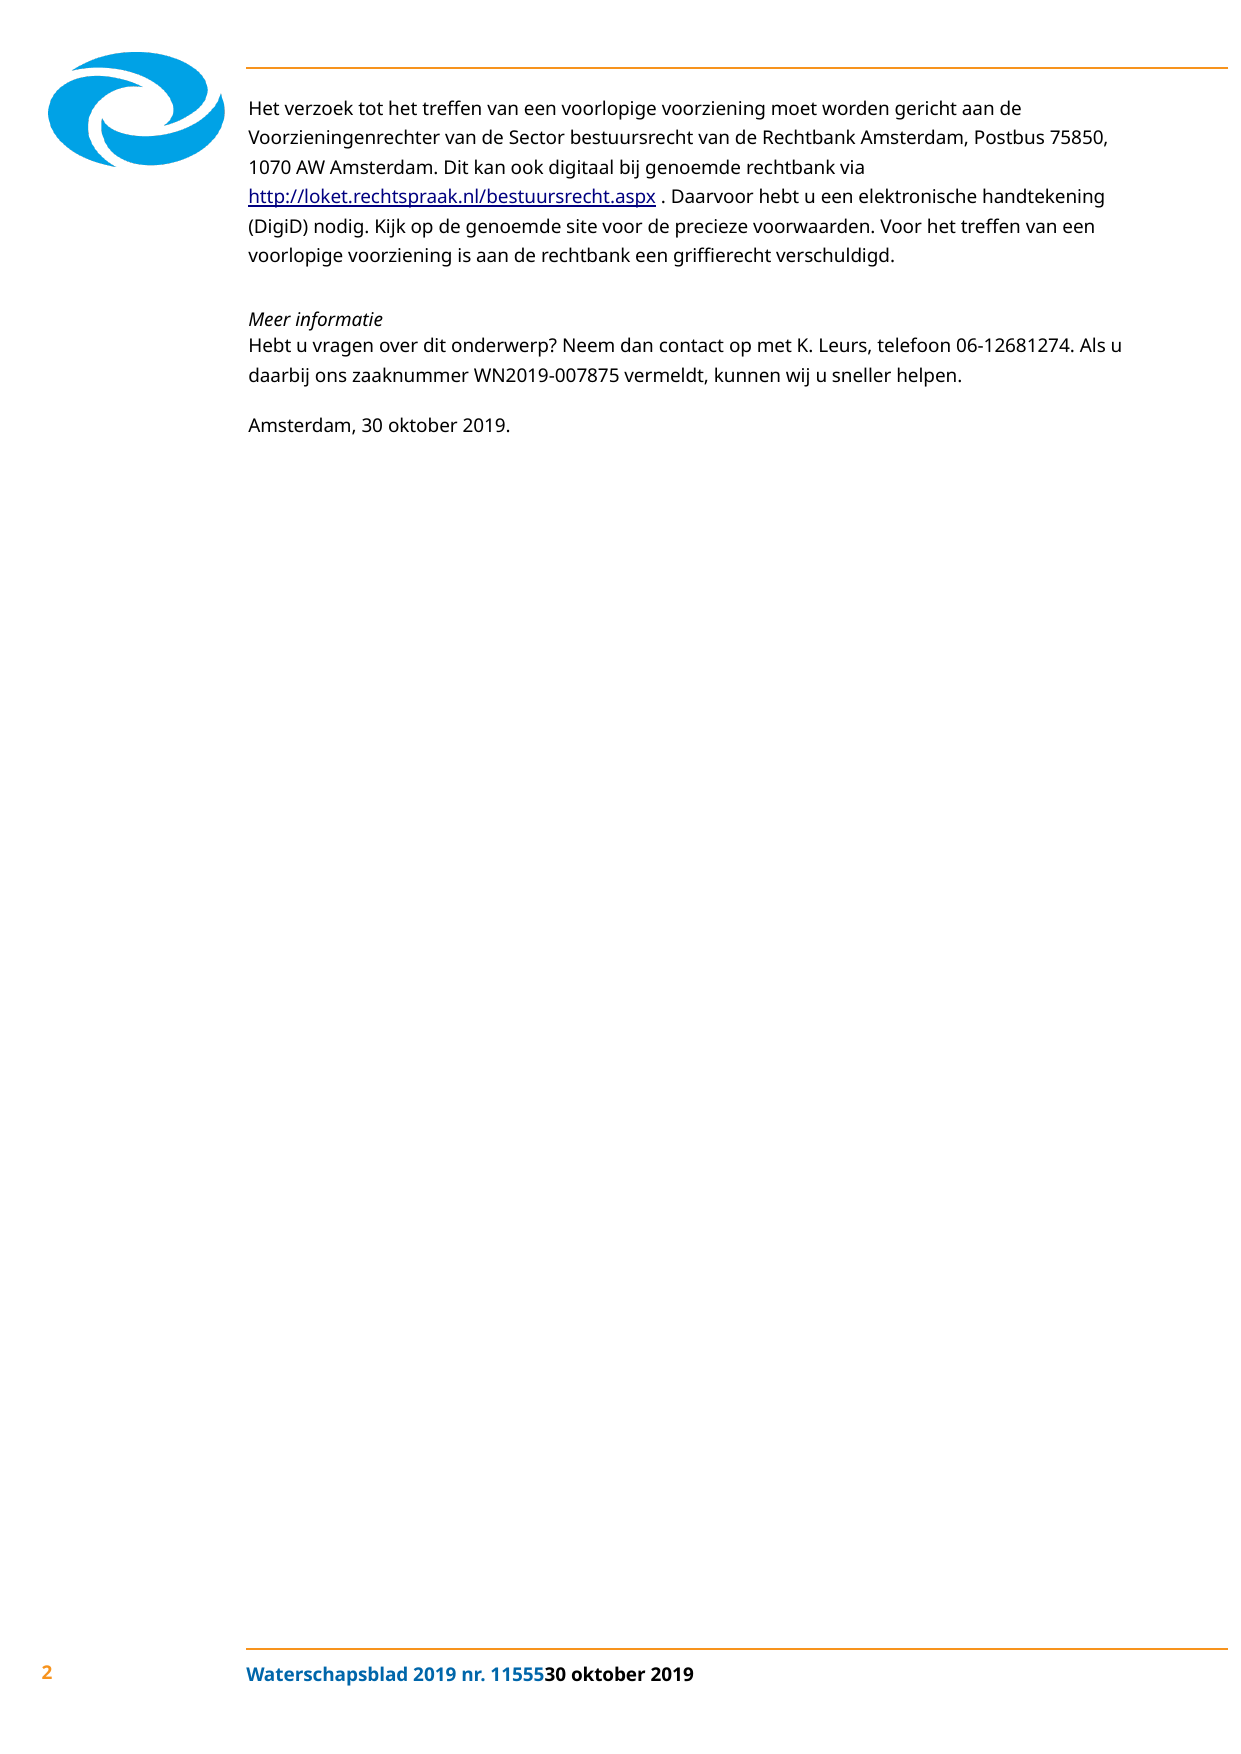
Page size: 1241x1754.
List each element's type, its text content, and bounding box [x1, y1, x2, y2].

text Meer informatie [248, 307, 1152, 332]
text Amsterdam, 30 oktober 2019. [248, 412, 1152, 438]
picture [41, 47, 231, 172]
text Het verzoek tot het treffen van een voorlopige voorziening moet worden gericht aan de Voorzieningenrechter van de Sector bestuursrecht van de Rechtbank Amsterdam, Postbus 75850, 1070 AW Amsterdam. Dit kan ook digitaal bij genoemde rechtbank via http://loket.rechtspraak.nl/bestuursrecht.aspx . Daarvoor hebt u een elektronische handtekening (DigiD) nodig. Kijk op de genoemde site voor de precieze voorwaarden. Voor het treffen van een voorlopige voorziening is aan de rechtbank een griffierecht verschuldigd. [248, 95, 1152, 268]
text Hebt u vragen over dit onderwerp? Neem dan contact op met K. Leurs, telefoon 06-12681274. Als u daarbij ons zaaknummer WN2019-007875 vermeldt, kunnen wij u sneller helpen. [248, 332, 1152, 388]
